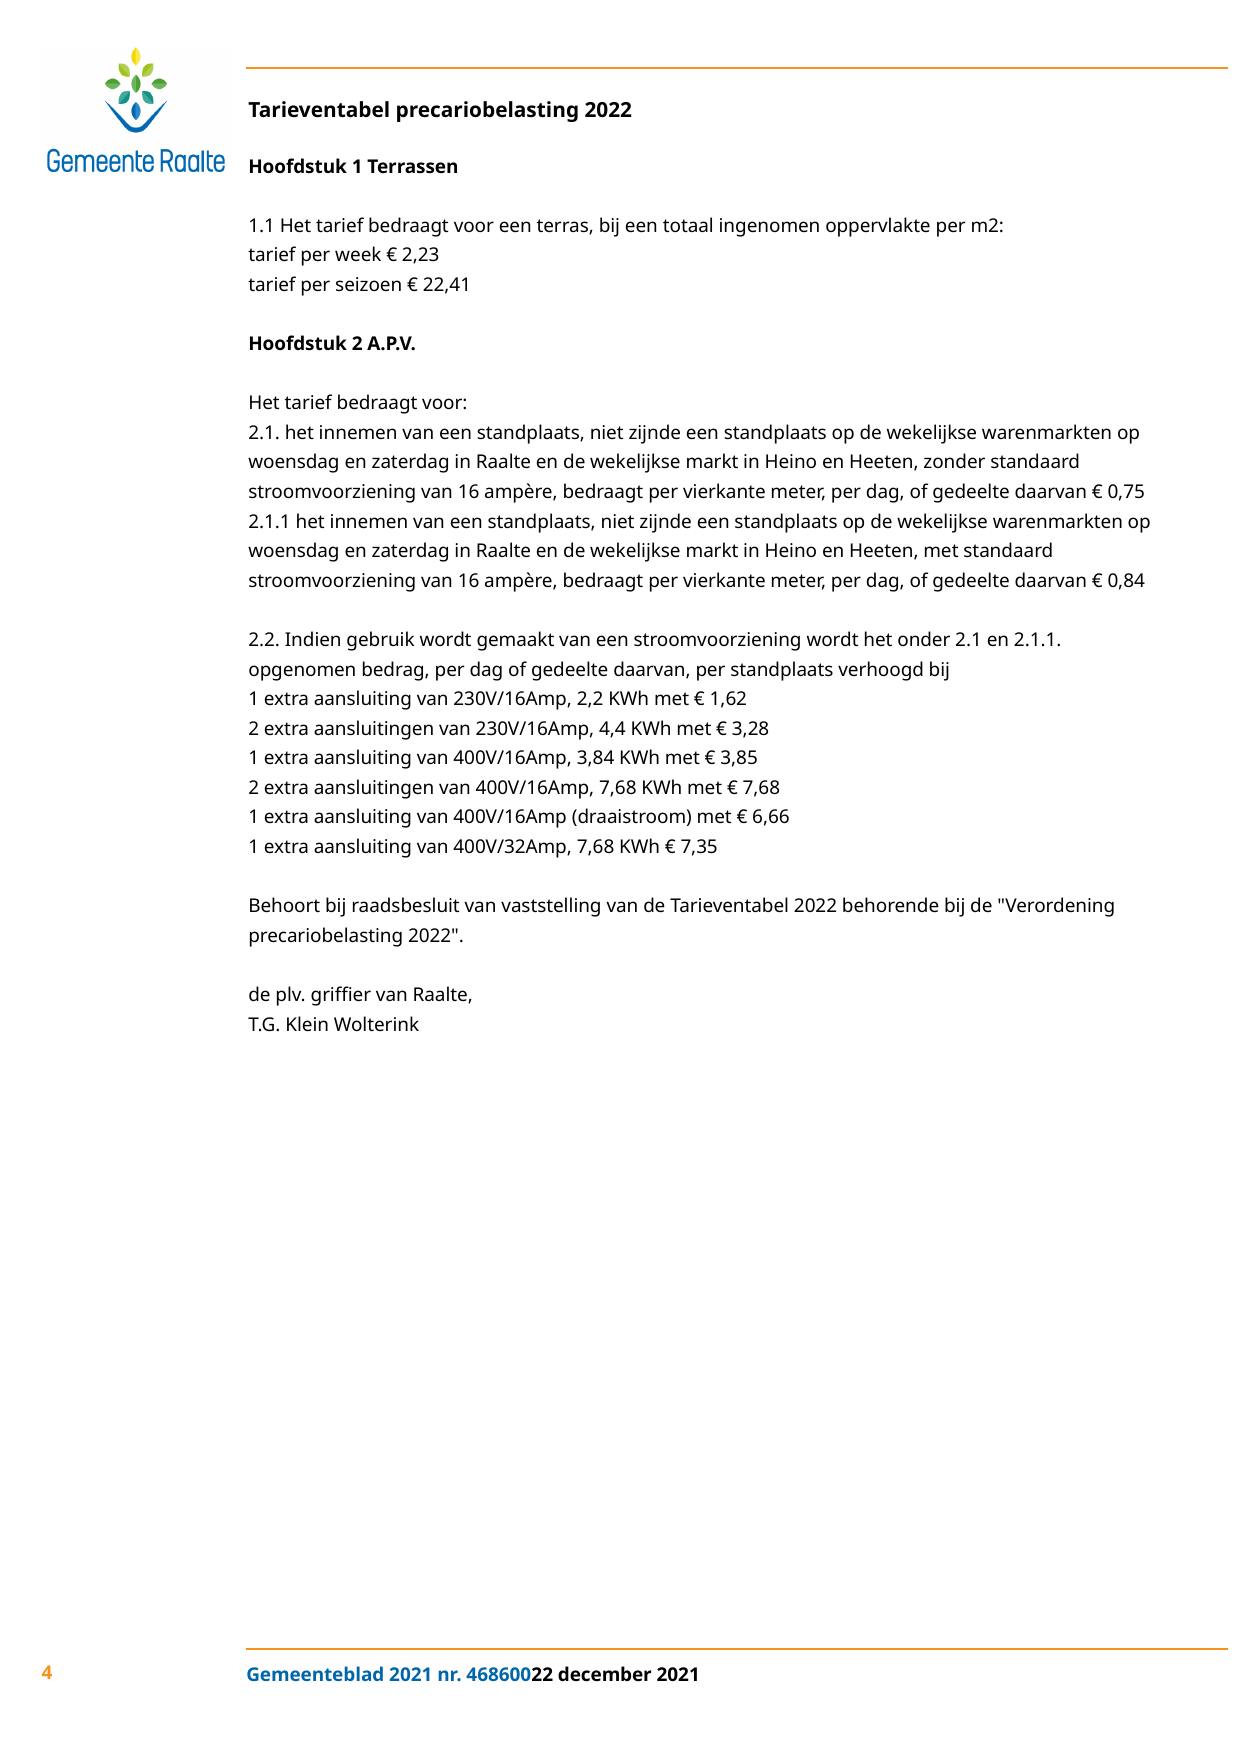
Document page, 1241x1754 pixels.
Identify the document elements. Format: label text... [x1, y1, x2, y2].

text 2.1. het innemen van een standplaats, niet zijnde een standplaats op de wekelijkse warenmarkten op woensdag en zaterdag in Raalte en de wekelijkse markt in Heino en Heeten, zonder standaard stroomvoorziening van 16 ampère, bedraagt per vierkante meter, per dag, of gedeelte daarvan € 0,75 [248, 419, 1152, 504]
text de plv. griffier van Raalte, [248, 981, 1152, 1007]
text 1 extra aansluiting van 400V/32Amp, 7,68 KWh € 7,35 [248, 833, 1152, 859]
text 1.1 Het tarief bedraagt voor een terras, bij een totaal ingenomen oppervlakte per m2: [248, 212, 1152, 238]
text tarief per seizoen € 22,41 [248, 271, 1152, 297]
text Hoofdstuk 2 A.P.V. [248, 330, 1152, 356]
text Hoofdstuk 1 Terrassen [248, 153, 1152, 179]
text Het tarief bedraagt voor: [248, 389, 1152, 415]
text 1 extra aansluiting van 400V/16Amp (draaistroom) met € 6,66 [248, 804, 1152, 829]
text Tarieventabel precariobelasting 2022 [248, 95, 1152, 123]
text T.G. Klein Wolterink [248, 1011, 1152, 1037]
picture [41, 47, 231, 172]
text Behoort bij raadsbesluit van vaststelling van de Tarieventabel 2022 behorende bij de "Verordening precariobelasting 2022". [248, 892, 1152, 948]
text 1 extra aansluiting van 400V/16Amp, 3,84 KWh met € 3,85 [248, 744, 1152, 770]
text 2.2. Indien gebruik wordt gemaakt van een stroomvoorziening wordt het onder 2.1 en 2.1.1. opgenomen bedrag, per dag of gedeelte daarvan, per standplaats verhoogd bij [248, 626, 1152, 682]
text 2 extra aansluitingen van 230V/16Amp, 4,4 KWh met € 3,28 [248, 715, 1152, 741]
text 2 extra aansluitingen van 400V/16Amp, 7,68 KWh met € 7,68 [248, 774, 1152, 800]
text 2.1.1 het innemen van een standplaats, niet zijnde een standplaats op de wekelijkse warenmarkten op woensdag en zaterdag in Raalte en de wekelijkse markt in Heino en Heeten, met standaard stroomvoorziening van 16 ampère, bedraagt per vierkante meter, per dag, of gedeelte daarvan € 0,84 [248, 508, 1152, 593]
text tarief per week € 2,23 [248, 242, 1152, 267]
text 1 extra aansluiting van 230V/16Amp, 2,2 KWh met € 1,62 [248, 685, 1152, 711]
